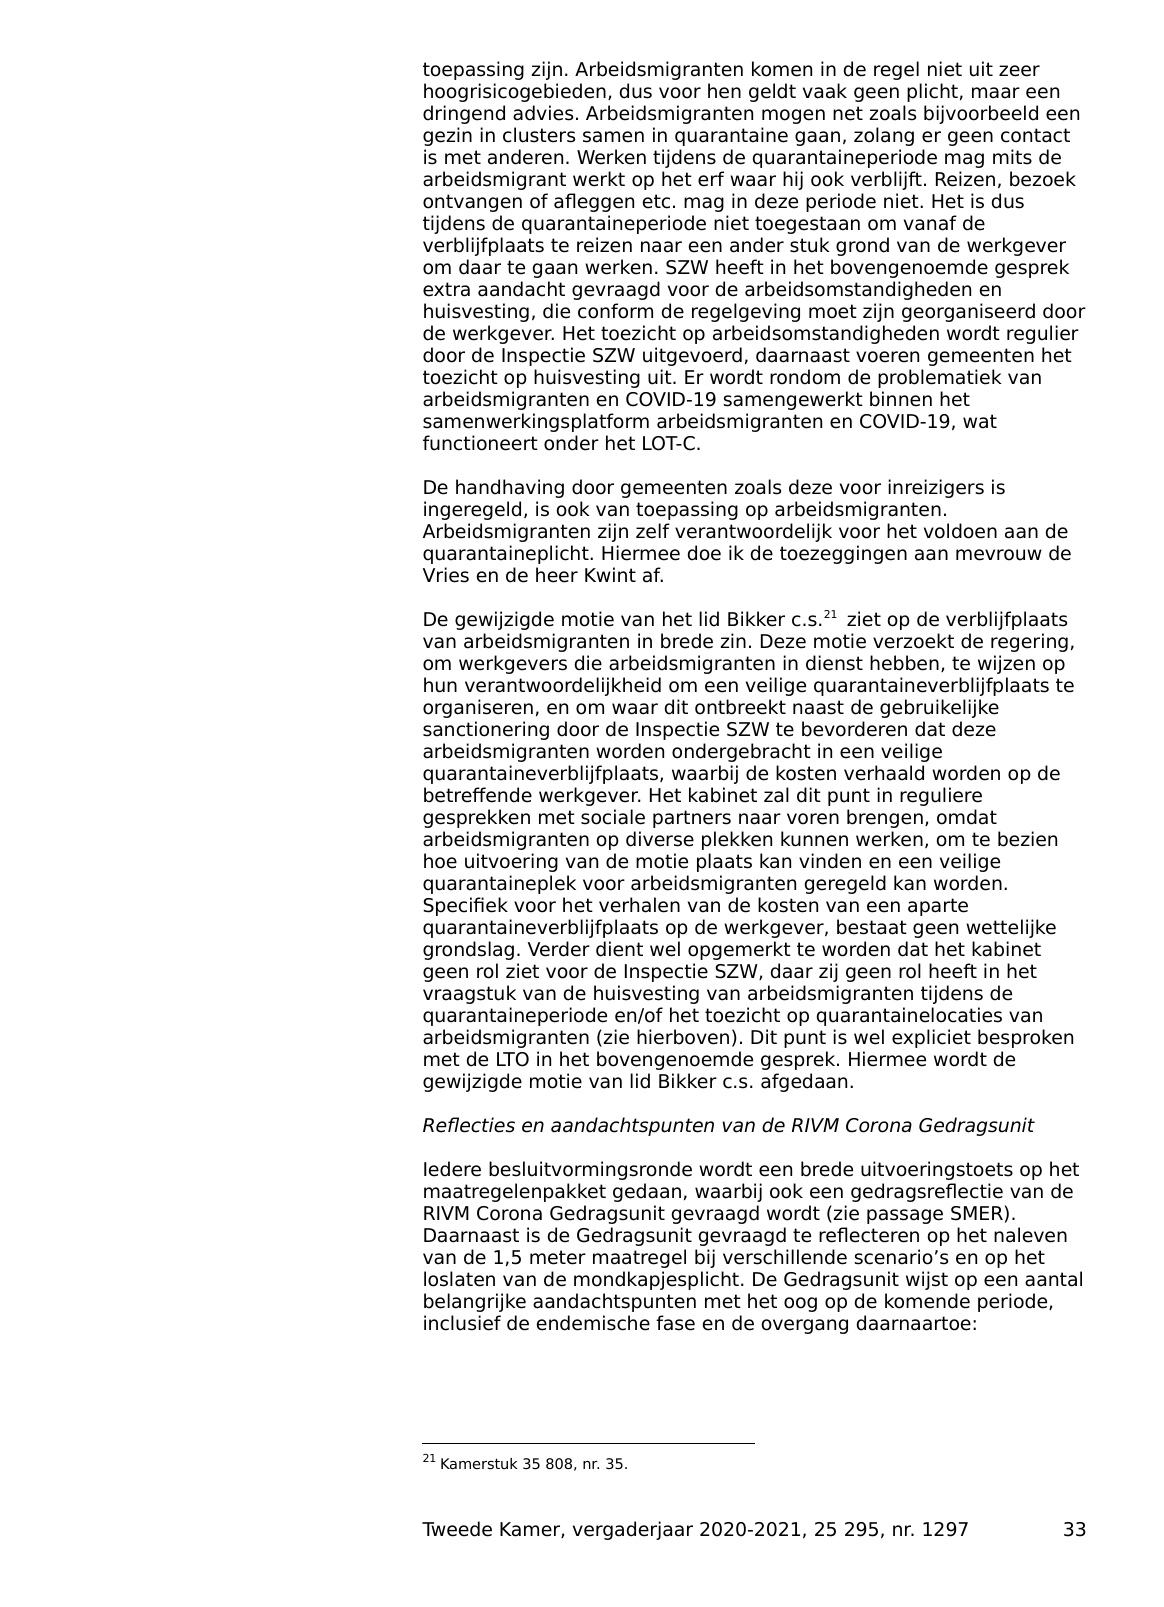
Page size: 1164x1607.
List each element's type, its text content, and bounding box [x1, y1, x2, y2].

text Kamerstuk 35 808, nr. 35. [422, 1452, 1087, 1474]
text Iedere besluitvormingsronde wordt een brede uitvoeringstoets op het maatregelenpakket gedaan, waarbij ook een gedragsreflectie van de RIVM Corona Gedragsunit gevraagd wordt (zie passage SMER). Daarnaast is de Gedragsunit gevraagd te reflecteren op het naleven van de 1,5 meter maatregel bij verschillende scenario’s en op het loslaten van de mondkapjesplicht. De Gedragsunit wijst op een aantal belangrijke aandachtspunten met het oog op de komende periode, inclusief de endemische fase en de overgang daarnaartoe: [422, 1159, 1087, 1335]
text toepassing zijn. Arbeidsmigranten komen in de regel niet uit zeer hoogrisicogebieden, dus voor hen geldt vaak geen plicht, maar een dringend advies. Arbeidsmigranten mogen net zoals bijvoorbeeld een gezin in clusters samen in quarantaine gaan, zolang er geen contact is met anderen. Werken tijdens de quarantaineperiode mag mits de arbeidsmigrant werkt op het erf waar hij ook verblijft. Reizen, bezoek ontvangen of afleggen etc. mag in deze periode niet. Het is dus tijdens de quarantaineperiode niet toegestaan om vanaf de verblijfplaats te reizen naar een ander stuk grond van de werkgever om daar te gaan werken. SZW heeft in het bovengenoemde gesprek extra aandacht gevraagd voor de arbeidsomstandigheden en huisvesting, die conform de regelgeving moet zijn georganiseerd door de werkgever. Het toezicht op arbeidsomstandigheden wordt regulier door de Inspectie SZW uitgevoerd, daarnaast voeren gemeenten het toezicht op huisvesting uit. Er wordt rondom de problematiek van arbeidsmigranten en COVID-19 samengewerkt binnen het samenwerkingsplatform arbeidsmigranten en COVID-19, wat functioneert onder het LOT-C. [422, 59, 1087, 455]
subtitle Reflecties en aandachtspunten van de RIVM Corona Gedragsunit [422, 1115, 1087, 1137]
text De gewijzigde motie van het lid Bikker c.s. ziet op de verblijfplaats van arbeidsmigranten in brede zin. Deze motie verzoekt de regering, om werkgevers die arbeidsmigranten in dienst hebben, te wijzen op hun verantwoordelijkheid om een veilige quarantaineverblijfplaats te organiseren, en om waar dit ontbreekt naast de gebruikelijke sanctionering door de Inspectie SZW te bevorderen dat deze arbeidsmigranten worden ondergebracht in een veilige quarantaineverblijfplaats, waarbij de kosten verhaald worden op de betreffende werkgever. Het kabinet zal dit punt in reguliere gesprekken met sociale partners naar voren brengen, omdat arbeidsmigranten op diverse plekken kunnen werken, om te bezien hoe uitvoering van de motie plaats kan vinden en een veilige quarantaineplek voor arbeidsmigranten geregeld kan worden. Specifiek voor het verhalen van de kosten van een aparte quarantaineverblijfplaats op de werkgever, bestaat geen wettelijke grondslag. Verder dient wel opgemerkt te worden dat het kabinet geen rol ziet voor de Inspectie SZW, daar zij geen rol heeft in het vraagstuk van de huisvesting van arbeidsmigranten tijdens de quarantaineperiode en/of het toezicht op quarantainelocaties van arbeidsmigranten (zie hierboven). Dit punt is wel expliciet besproken met de LTO in het bovengenoemde gesprek. Hiermee wordt de gewijzigde motie van lid Bikker c.s. afgedaan. [422, 609, 1087, 1092]
text De handhaving door gemeenten zoals deze voor inreizigers is ingeregeld, is ook van toepassing op arbeidsmigranten. Arbeidsmigranten zijn zelf verantwoordelijk voor het voldoen aan de quarantaineplicht. Hiermee doe ik de toezeggingen aan mevrouw de Vries en de heer Kwint af. [422, 477, 1087, 587]
